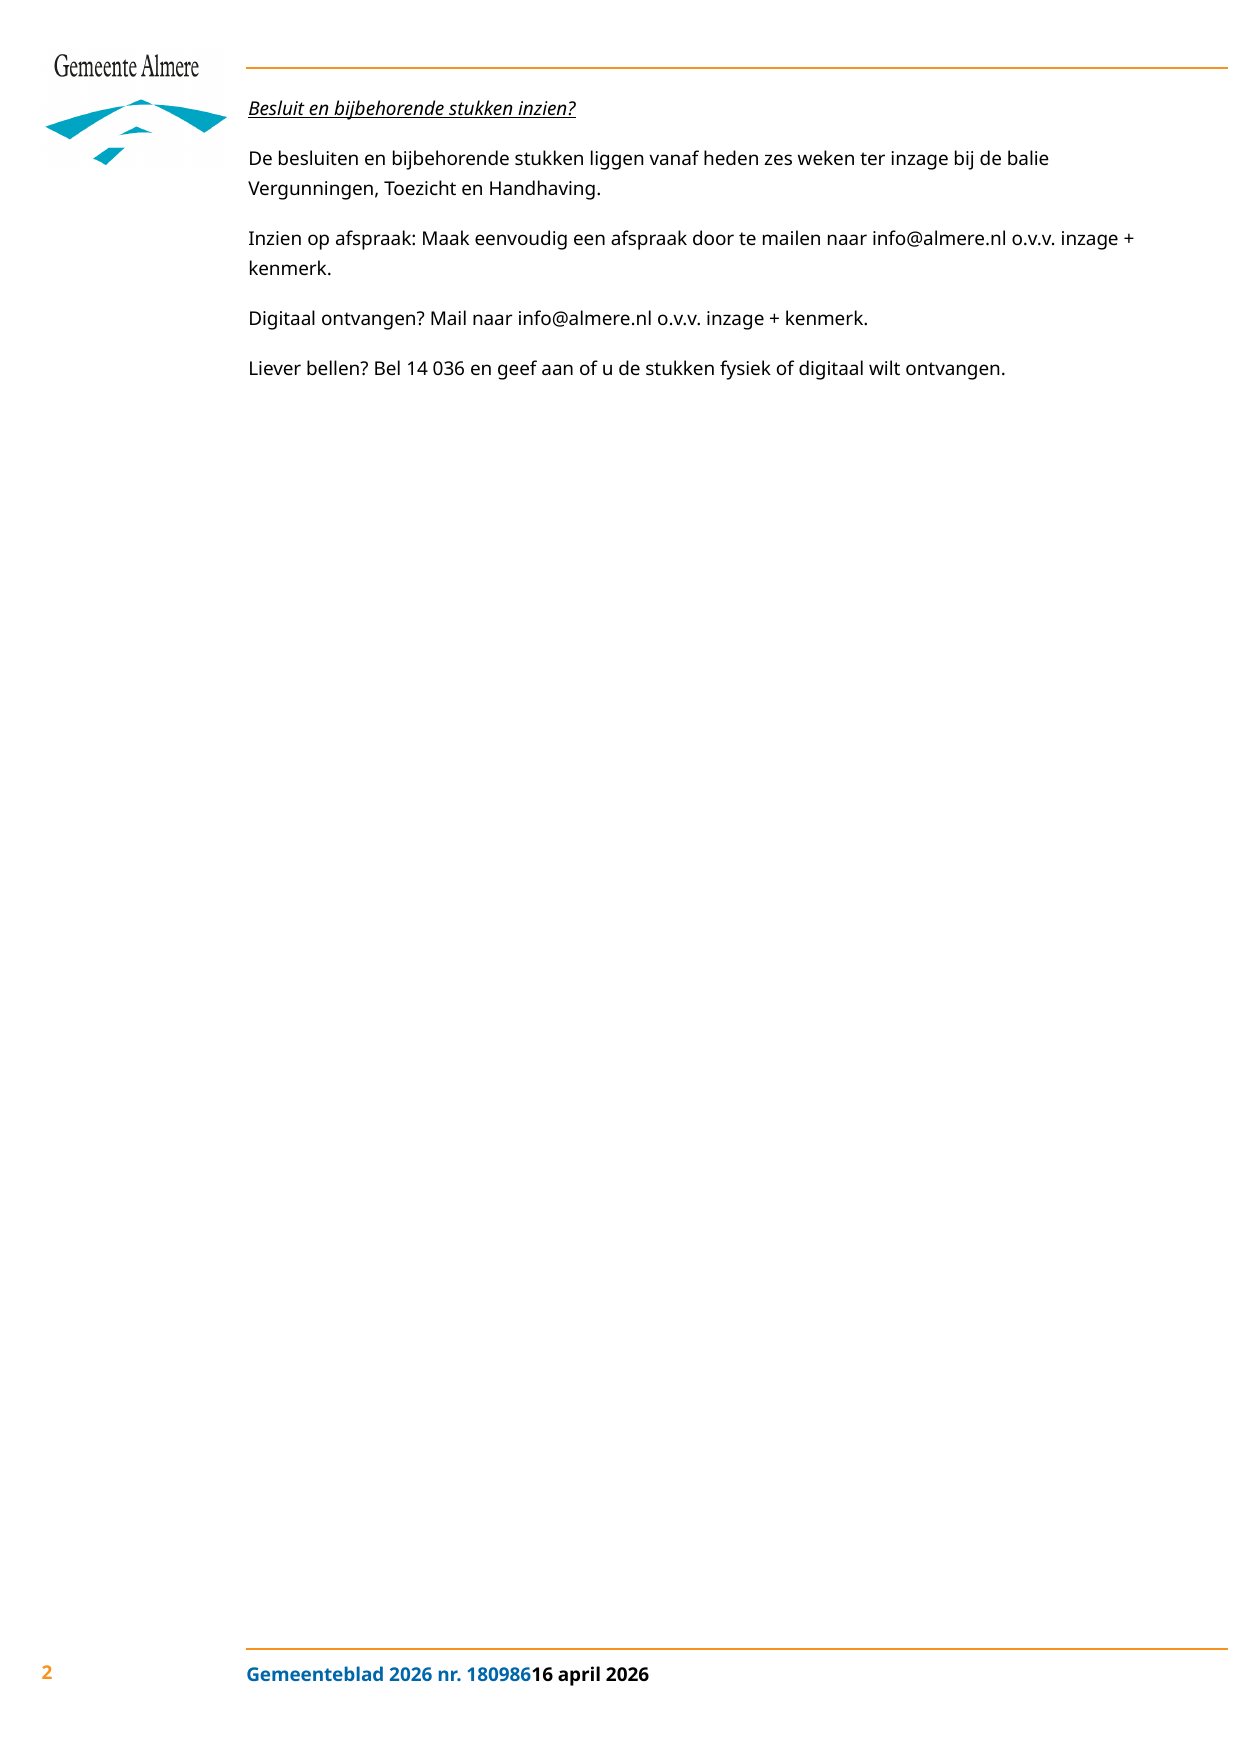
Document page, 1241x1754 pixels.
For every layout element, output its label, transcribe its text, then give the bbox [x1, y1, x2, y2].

text Inzien op afspraak: Maak eenvoudig een afspraak door te mailen naar info@almere.nl o.v.v. inzage + kenmerk. [248, 225, 1152, 281]
text Besluit en bijbehorende stukken inzien? [248, 95, 1152, 121]
text Digitaal ontvangen? Mail naar info@almere.nl o.v.v. inzage + kenmerk. [248, 305, 1152, 331]
text De besluiten en bijbehorende stukken liggen vanaf heden zes weken ter inzage bij de balie Vergunningen, Toezicht en Handhaving. [248, 145, 1152, 201]
text Liever bellen? Bel 14 036 en geef aan of u de stukken fysiek of digitaal wilt ontvangen. [248, 356, 1152, 381]
picture [41, 47, 231, 172]
